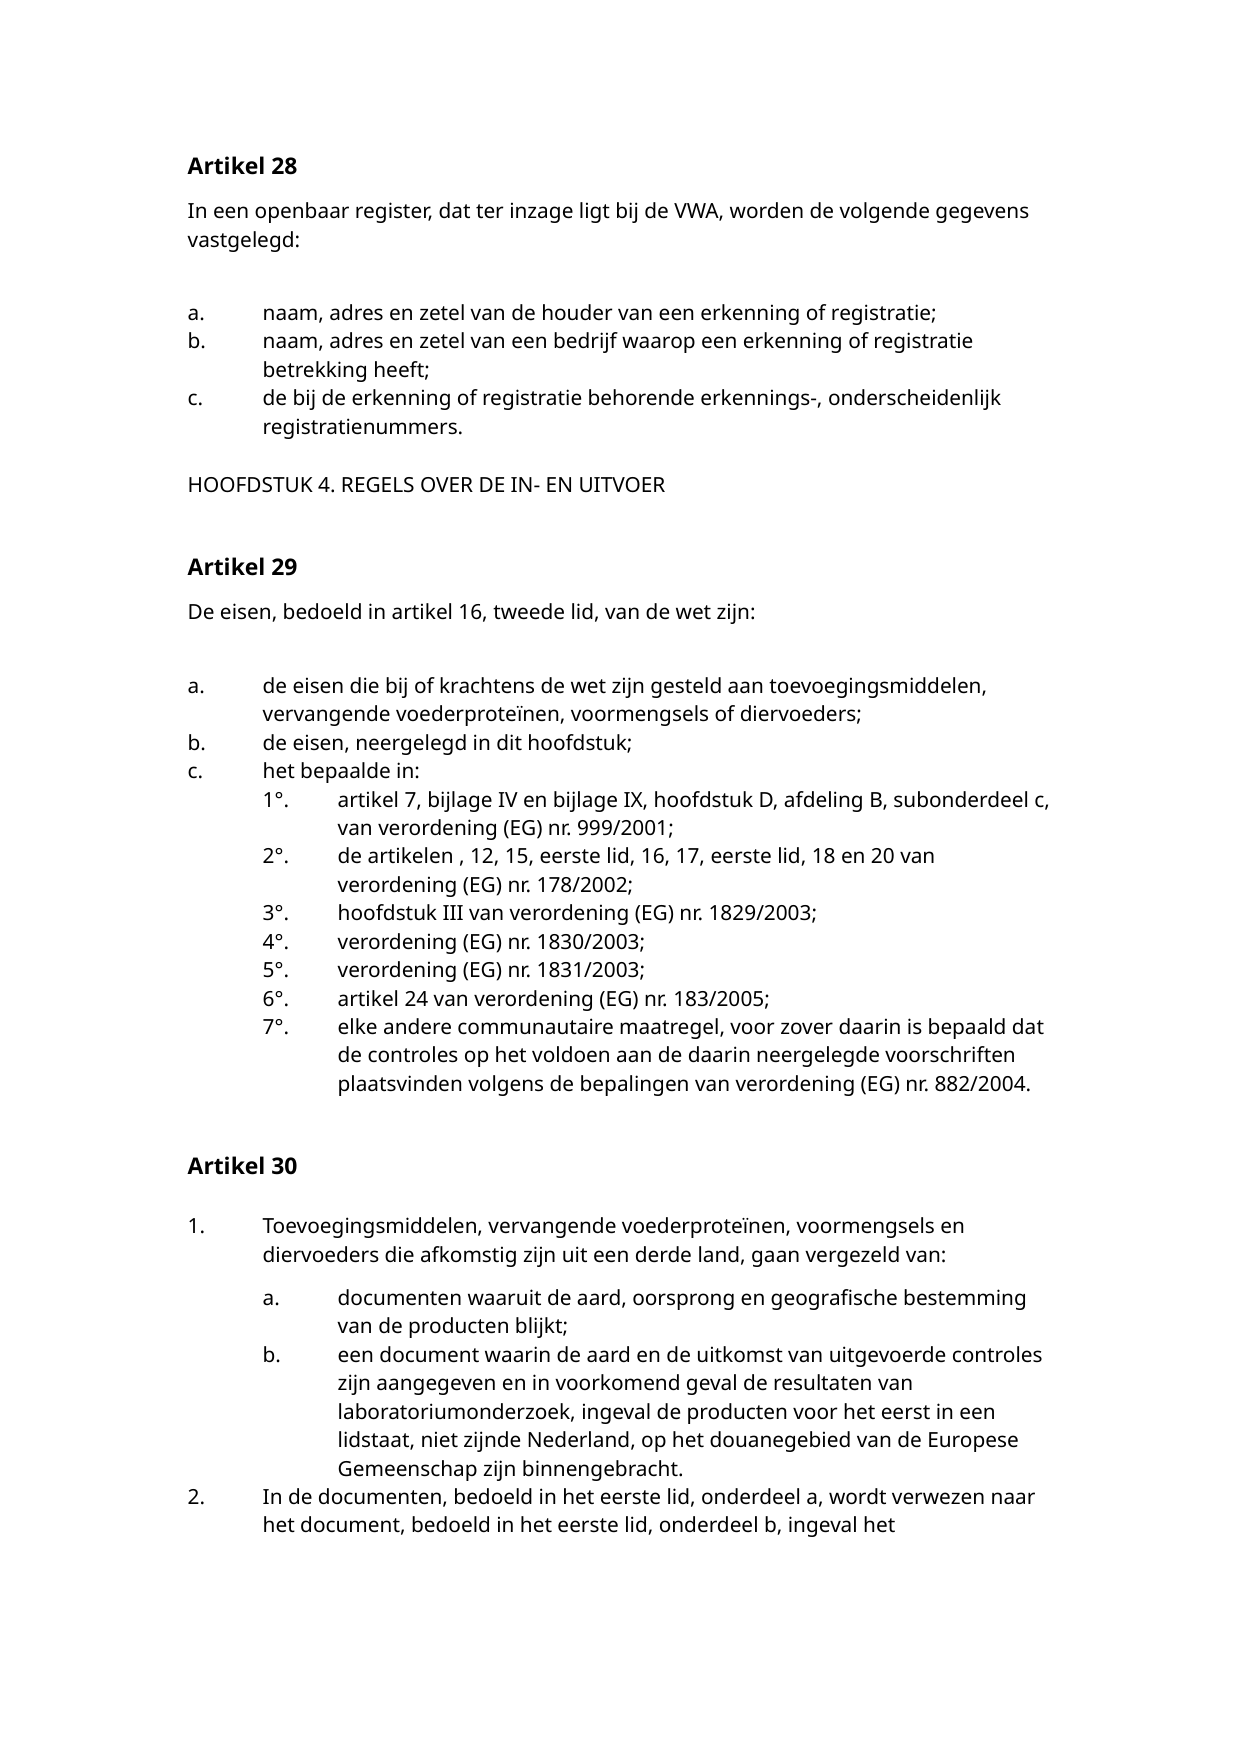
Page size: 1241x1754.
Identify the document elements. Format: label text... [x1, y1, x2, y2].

list de artikelen , 12, 15, eerste lid, 16, 17, eerste lid, 18 en 20 van verordening (EG) nr. 178/2002; [262, 842, 1053, 898]
list artikel 24 van verordening (EG) nr. 183/2005; [262, 984, 1053, 1012]
list Toevoegingsmiddelen, vervangende voederproteïnen, voormengsels en diervoeders die afkomstig zijn uit een derde land, gaan vergezeld van: [187, 1211, 1053, 1268]
list elke andere communautaire maatregel, voor zover daarin is bepaald dat de controles op het voldoen aan de daarin neergelegde voorschriften plaatsvinden volgens de bepalingen van verordening (EG) nr. 882/2004. [262, 1012, 1053, 1097]
subtitle Artikel 29 [187, 551, 1053, 582]
list de eisen, neergelegd in dit hoofdstuk; [187, 728, 1053, 756]
subtitle HOOFDSTUK 4. REGELS OVER DE IN- EN UITVOER [187, 470, 1053, 499]
list verordening (EG) nr. 1831/2003; [262, 955, 1053, 984]
list naam, adres en zetel van de houder van een erkenning of registratie; [187, 298, 1053, 327]
list hoofdstuk III van verordening (EG) nr. 1829/2003; [262, 898, 1053, 927]
list het bepaalde in: [187, 756, 1053, 785]
list de eisen die bij of krachtens de wet zijn gesteld aan toevoegingsmiddelen, vervangende voederproteïnen, voormengsels of diervoeders; [187, 671, 1053, 728]
list verordening (EG) nr. 1830/2003; [262, 927, 1053, 955]
list de bij de erkenning of registratie behorende erkennings-, onderscheidenlijk registratienummers. [187, 383, 1053, 440]
list een document waarin de aard en de uitkomst van uitgevoerde controles zijn aangegeven en in voorkomend geval de resultaten van laboratoriumonderzoek, ingeval de producten voor het eerst in een lidstaat, niet zijnde Nederland, op het douanegebied van de Europese Gemeenschap zijn binnengebracht. [262, 1340, 1053, 1482]
list In de documenten, bedoeld in het eerste lid, onderdeel a, wordt verwezen naar het document, bedoeld in het eerste lid, onderdeel b, ingeval het [187, 1482, 1053, 1539]
list artikel 7, bijlage IV en bijlage IX, hoofdstuk D, afdeling B, subonderdeel c, van verordening (EG) nr. 999/2001; [262, 785, 1053, 842]
subtitle Artikel 30 [187, 1150, 1053, 1181]
text In een openbaar register, dat ter inzage ligt bij de VWA, worden de volgende gegevens vastgelegd: [187, 196, 1053, 253]
text De eisen, bedoeld in artikel 16, tweede lid, van de wet zijn: [187, 597, 1053, 626]
list documenten waaruit de aard, oorsprong en geografische bestemming van de producten blijkt; [262, 1283, 1053, 1340]
list naam, adres en zetel van een bedrijf waarop een erkenning of registratie betrekking heeft; [187, 327, 1053, 383]
subtitle Artikel 28 [187, 150, 1053, 181]
